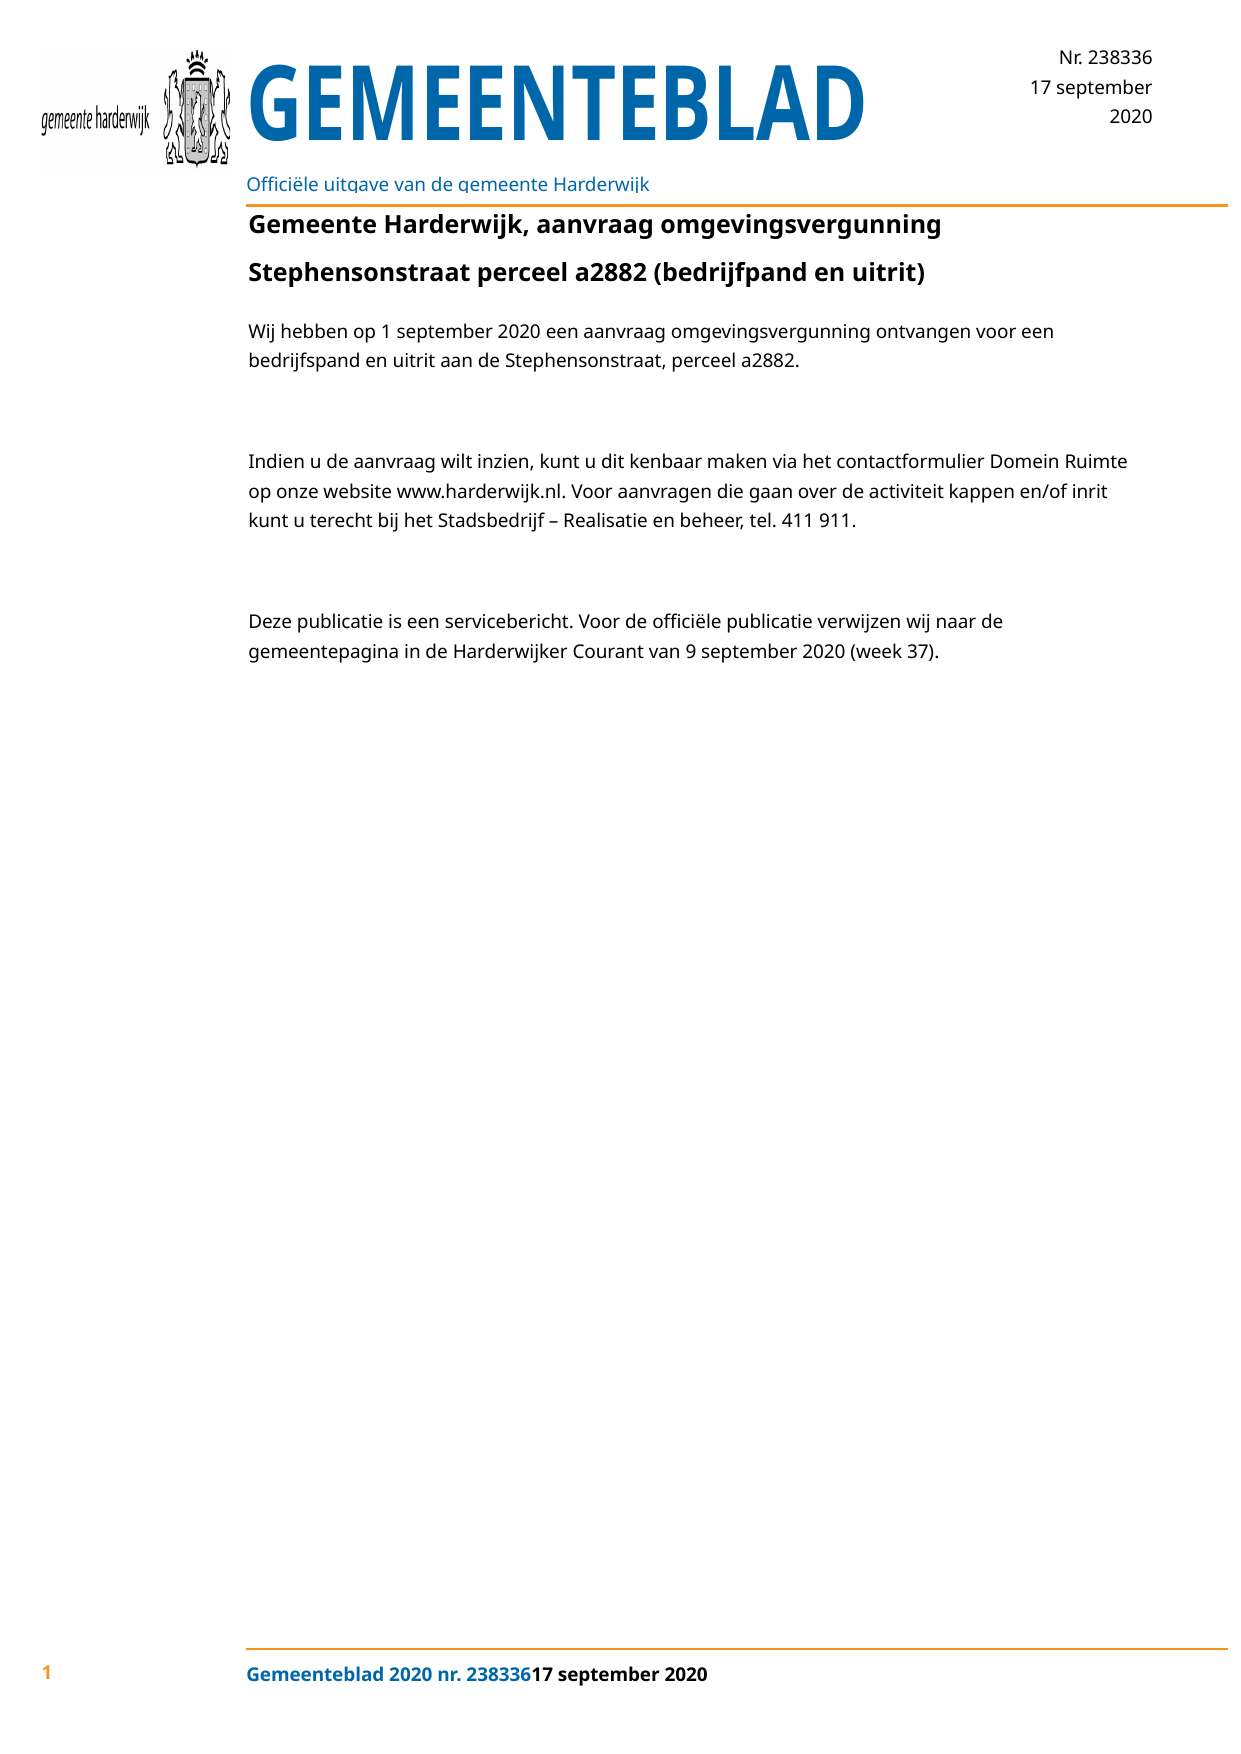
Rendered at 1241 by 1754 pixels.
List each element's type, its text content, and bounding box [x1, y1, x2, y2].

text Deze publicatie is een servicebericht. Voor de officiële publicatie verwijzen wij naar de gemeentepagina in de Harderwijker Courant van 9 september 2020 (week 37). [248, 608, 1152, 664]
text Indien u de aanvraag wilt inzien, kunt u dit kenbaar maken via het contactformulier Domein Ruimte op onze website www.harderwijk.nl. Voor aanvragen die gaan over de activiteit kappen en/of inrit kunt u terecht bij het Stadsbedrijf – Realisatie en beheer, tel. 411 911. [248, 448, 1152, 533]
text Wij hebben op 1 september 2020 een aanvraag omgevingsvergunning ontvangen voor een bedrijfspand en uitrit aan de Stephensonstraat, perceel a2882. [248, 318, 1152, 373]
text Gemeente Harderwijk, aanvraag omgevingsvergunning Stephensonstraat perceel a2882 (bedrijfpand en uitrit) [248, 207, 1152, 288]
picture [41, 47, 231, 172]
